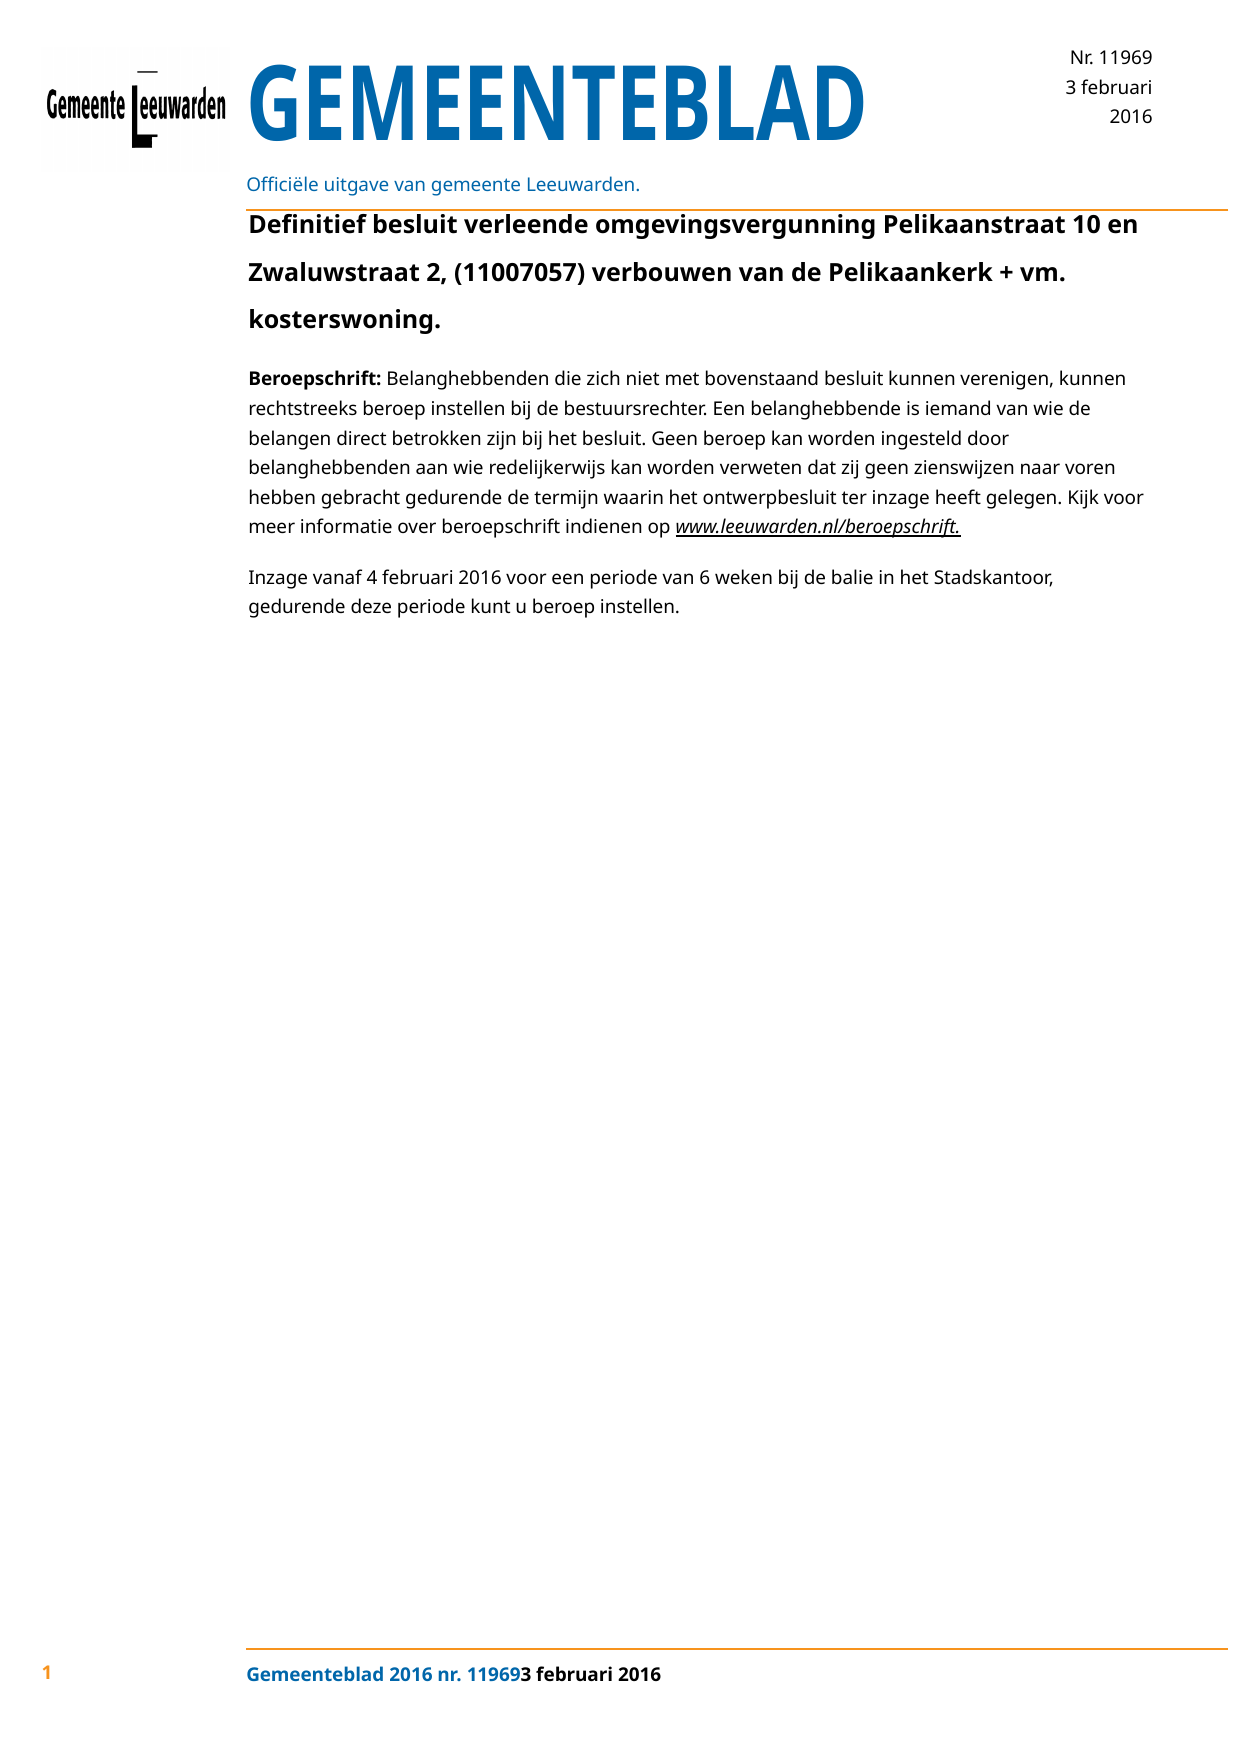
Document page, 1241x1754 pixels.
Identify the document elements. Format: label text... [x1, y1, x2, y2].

picture [41, 47, 231, 172]
text Definitief besluit verleende omgevingsvergunning Pelikaanstraat 10 en Zwaluwstraat 2, (11007057) verbouwen van de Pelikaankerk + vm. kosterswoning. [248, 211, 1152, 336]
text Inzage vanaf 4 februari 2016 voor een periode van 6 weken bij de balie in het Stadskantoor, gedurende deze periode kunt u beroep instellen. [248, 564, 1152, 619]
text Beroepschrift: Belanghebbenden die zich niet met bovenstaand besluit kunnen verenigen, kunnen rechtstreeks beroep instellen bij de bestuursrechter. Een belanghebbende is iemand van wie de belangen direct betrokken zijn bij het besluit. Geen beroep kan worden ingesteld door belanghebbenden aan wie redelijkerwijs kan worden verweten dat zij geen zienswijzen naar voren hebben gebracht gedurende de termijn waarin het ontwerpbesluit ter inzage heeft gelegen. Kijk voor meer informatie over beroepschrift indienen op www.leeuwarden.nl/beroepschrift. [248, 366, 1152, 539]
